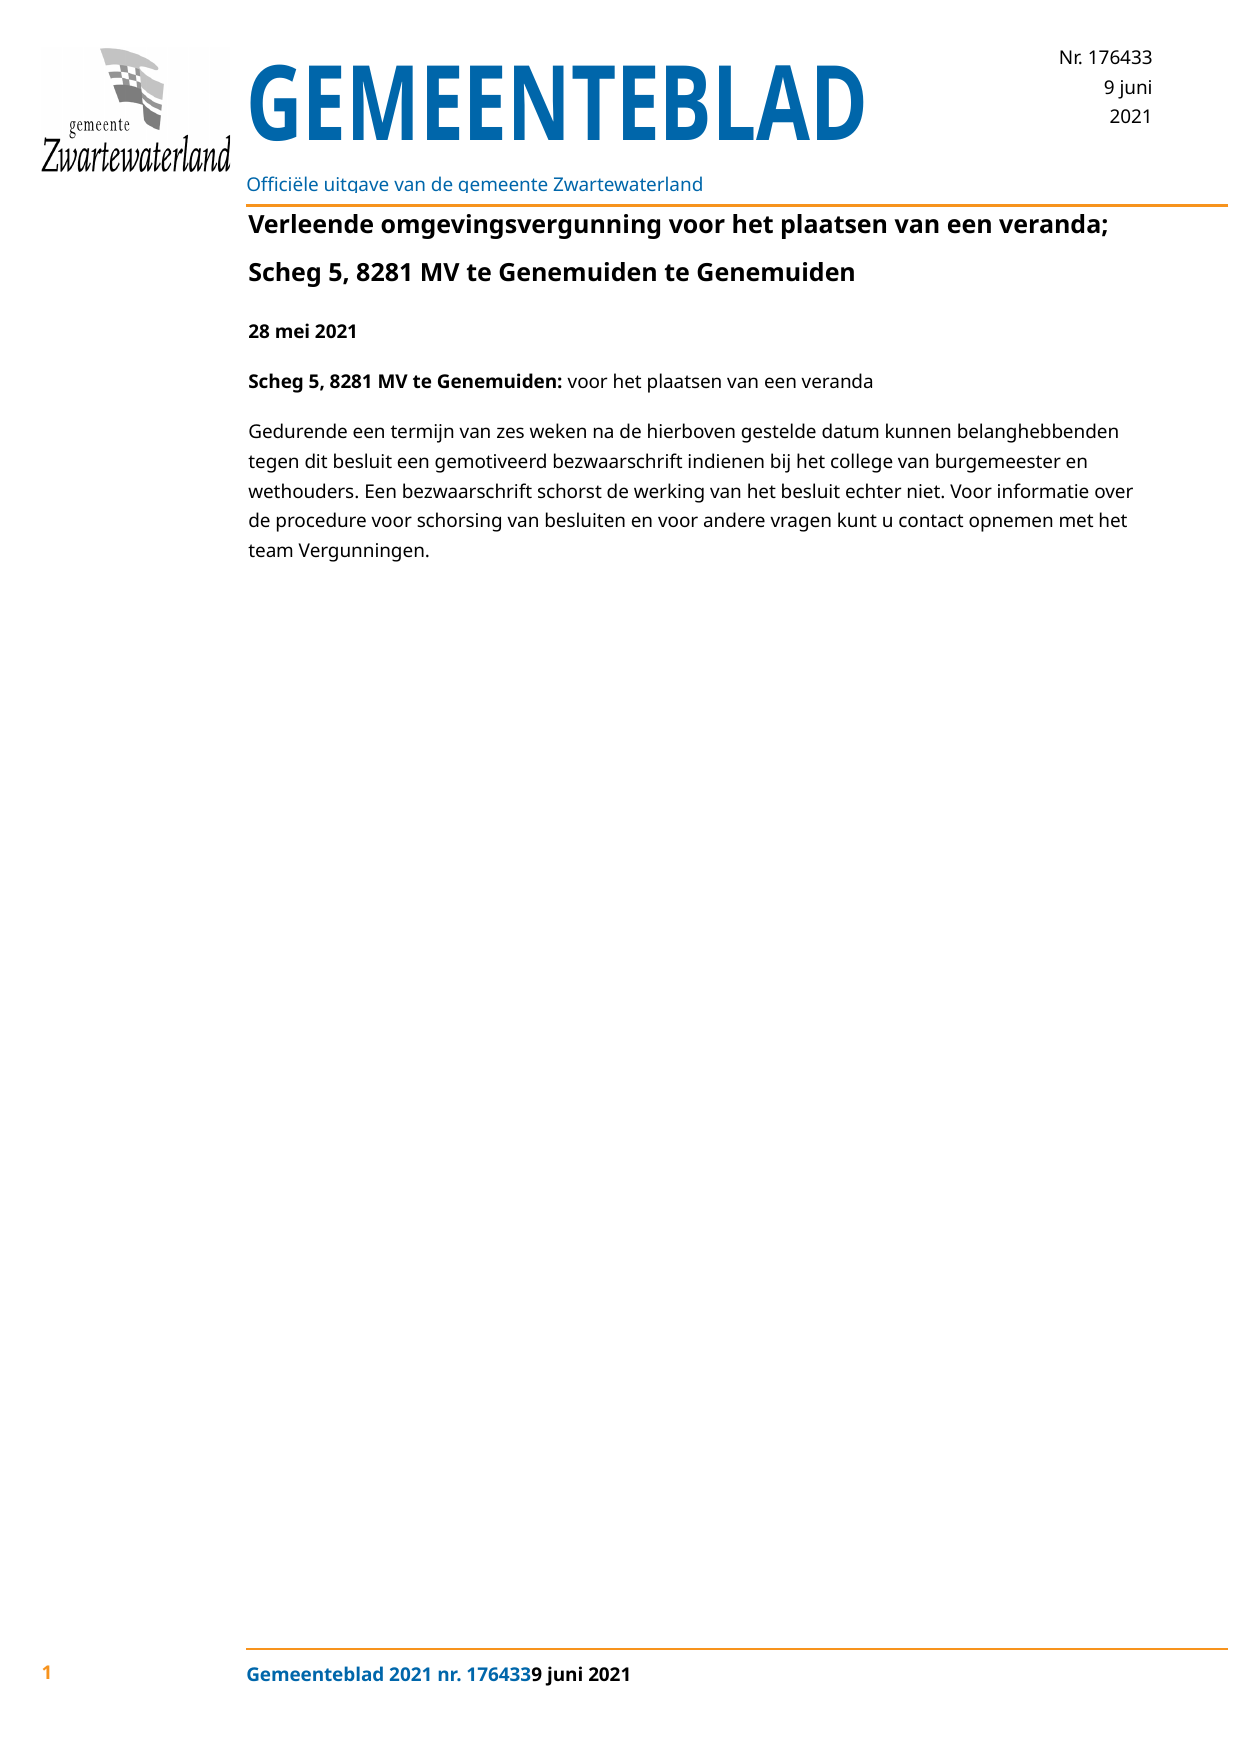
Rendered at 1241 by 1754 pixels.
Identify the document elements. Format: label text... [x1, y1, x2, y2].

picture [41, 47, 231, 172]
text 28 mei 2021 [248, 318, 1152, 344]
text Verleende omgevingsvergunning voor het plaatsen van een veranda; Scheg 5, 8281 MV te Genemuiden te Genemuiden [248, 207, 1152, 288]
text Gedurende een termijn van zes weken na de hierboven gestelde datum kunnen belanghebbenden tegen dit besluit een gemotiveerd bezwaarschrift indienen bij het college van burgemeester en wethouders. Een bezwaarschrift schorst de werking van het besluit echter niet. Voor informatie over de procedure voor schorsing van besluiten en voor andere vragen kunt u contact opnemen met het team Vergunningen. [248, 419, 1152, 563]
text Scheg 5, 8281 MV te Genemuiden: voor het plaatsen van een veranda [248, 368, 1152, 394]
